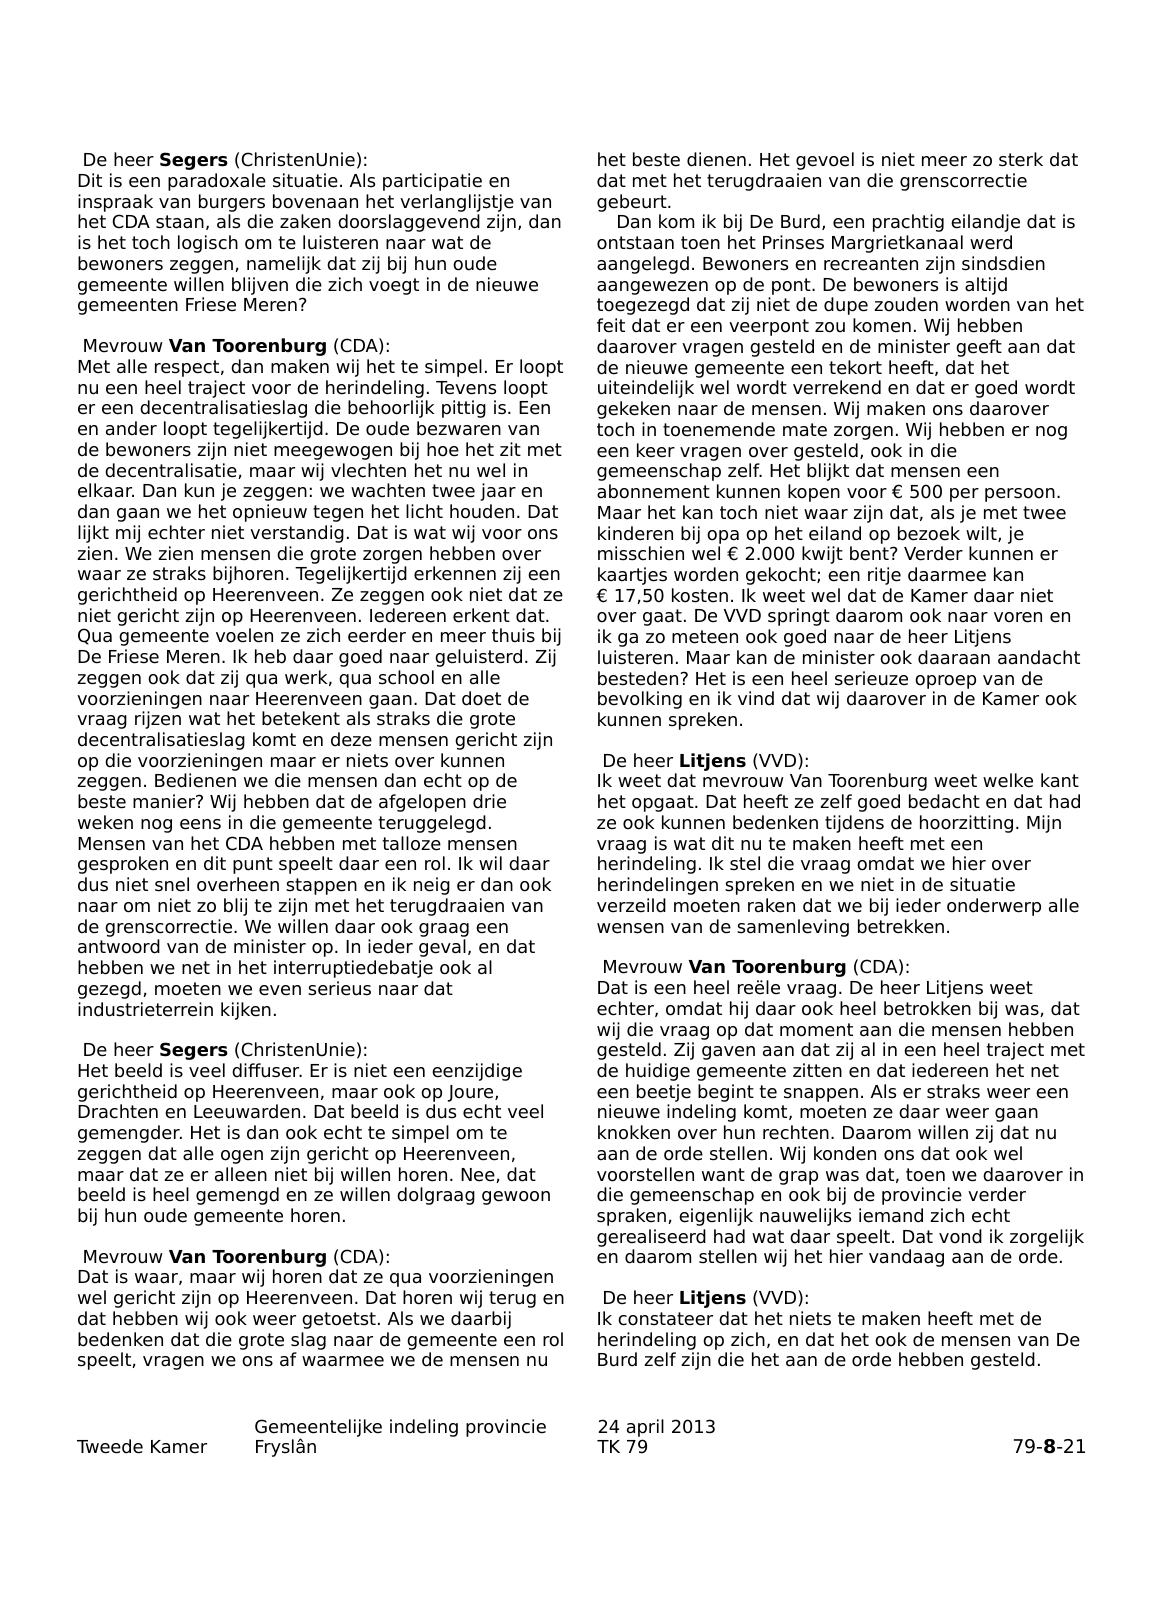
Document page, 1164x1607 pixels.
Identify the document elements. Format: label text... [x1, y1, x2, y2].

text De heer Litjens (VVD): [596, 751, 1087, 771]
text Ik weet dat mevrouw Van Toorenburg weet welke kant het opgaat. Dat heeft ze zelf goed bedacht en dat had ze ook kunnen bedenken tijdens de hoorzitting. Mijn vraag is wat dit nu te maken heeft met een herindeling. Ik stel die vraag omdat we hier over herindelingen spreken en we niet in de situatie verzeild moeten raken dat we bij ieder onderwerp alle wensen van de samenleving betrekken. [596, 771, 1087, 937]
text De heer Segers (ChristenUnie): [77, 150, 567, 171]
text Mevrouw Van Toorenburg (CDA): [77, 336, 567, 357]
text Met alle respect, dan maken wij het te simpel. Er loopt nu een heel traject voor de herindeling. Tevens loopt er een decentralisatieslag die behoorlijk pittig is. Een en ander loopt tegelijkertijd. De oude bezwaren van de bewoners zijn niet meegewogen bij hoe het zit met de decentralisatie, maar wij vlechten het nu wel in elkaar. Dan kun je zeggen: we wachten twee jaar en dan gaan we het opnieuw tegen het licht houden. Dat lijkt mij echter niet verstandig. Dat is wat wij voor ons zien. We zien mensen die grote zorgen hebben over waar ze straks bijhoren. Tegelijkertijd erkennen zij een gerichtheid op Heerenveen. Ze zeggen ook niet dat ze niet gericht zijn op Heerenveen. Iedereen erkent dat. Qua gemeente voelen ze zich eerder en meer thuis bij De Friese Meren. Ik heb daar goed naar geluisterd. Zij zeggen ook dat zij qua werk, qua school en alle voorzieningen naar Heerenveen gaan. Dat doet de vraag rijzen wat het betekent als straks die grote decentralisatieslag komt en deze mensen gericht zijn op die voorzieningen maar er niets over kunnen zeggen. Bedienen we die mensen dan echt op de beste manier? Wij hebben dat de afgelopen drie weken nog eens in die gemeente teruggelegd. Mensen van het CDA hebben met talloze mensen gesproken en dit punt speelt daar een rol. Ik wil daar dus niet snel overheen stappen en ik neig er dan ook naar om niet zo blij te zijn met het terugdraaien van de grenscorrectie. We willen daar ook graag een antwoord van de minister op. In ieder geval, en dat hebben we net in het interruptiedebatje ook al gezegd, moeten we even serieus naar dat industrieterrein kijken. [77, 357, 567, 1020]
text Dit is een paradoxale situatie. Als participatie en inspraak van burgers bovenaan het verlanglijstje van het CDA staan, als die zaken doorslaggevend zijn, dan is het toch logisch om te luisteren naar wat de bewoners zeggen, namelijk dat zij bij hun oude gemeente willen blijven die zich voegt in de nieuwe gemeenten Friese Meren? [77, 171, 567, 316]
text Mevrouw Van Toorenburg (CDA): [77, 1247, 567, 1267]
text Mevrouw Van Toorenburg (CDA): [596, 957, 1087, 978]
text Ik constateer dat het niets te maken heeft met de herindeling op zich, en dat het ook de mensen van De Burd zelf zijn die het aan de orde hebben gesteld. [596, 1309, 1087, 1371]
text het beste dienen. Het gevoel is niet meer zo sterk dat dat met het terugdraaien van die grenscorrectie gebeurt. [596, 150, 1087, 212]
text De heer Segers (ChristenUnie): [77, 1040, 567, 1061]
text Dat is een heel reële vraag. De heer Litjens weet echter, omdat hij daar ook heel betrokken bij was, dat wij die vraag op dat moment aan die mensen hebben gesteld. Zij gaven aan dat zij al in een heel traject met de huidige gemeente zitten en dat iedereen het net een beetje begint te snappen. Als er straks weer een nieuwe indeling komt, moeten ze daar weer gaan knokken over hun rechten. Daarom willen zij dat nu aan de orde stellen. Wij konden ons dat ook wel voorstellen want de grap was dat, toen we daarover in die gemeenschap en ook bij de provincie verder spraken, eigenlijk nauwelijks iemand zich echt gerealiseerd had wat daar speelt. Dat vond ik zorgelijk en daarom stellen wij het hier vandaag aan de orde. [596, 978, 1087, 1268]
text Het beeld is veel diffuser. Er is niet een eenzijdige gerichtheid op Heerenveen, maar ook op Joure, Drachten en Leeuwarden. Dat beeld is dus echt veel gemengder. Het is dan ook echt te simpel om te zeggen dat alle ogen zijn gericht op Heerenveen, maar dat ze er alleen niet bij willen horen. Nee, dat beeld is heel gemengd en ze willen dolgraag gewoon bij hun oude gemeente horen. [77, 1061, 567, 1227]
text Dat is waar, maar wij horen dat ze qua voorzieningen wel gericht zijn op Heerenveen. Dat horen wij terug en dat hebben wij ook weer getoetst. Als we daarbij bedenken dat die grote slag naar de gemeente een rol speelt, vragen we ons af waarmee we de mensen nu [77, 1267, 567, 1371]
text Dan kom ik bij De Burd, een prachtig eilandje dat is ontstaan toen het Prinses Margrietkanaal werd aangelegd. Bewoners en recreanten zijn sindsdien aangewezen op de pont. De bewoners is altijd toegezegd dat zij niet de dupe zouden worden van het feit dat er een veerpont zou komen. Wij hebben daarover vragen gesteld en de minister geeft aan dat de nieuwe gemeente een tekort heeft, dat het uiteindelijk wel wordt verrekend en dat er goed wordt gekeken naar de mensen. Wij maken ons daarover toch in toenemende mate zorgen. Wij hebben er nog een keer vragen over gesteld, ook in die gemeenschap zelf. Het blijkt dat mensen een abonnement kunnen kopen voor € 500 per persoon. Maar het kan toch niet waar zijn dat, als je met twee kinderen bij opa op het eiland op bezoek wilt, je misschien wel € 2.000 kwijt bent? Verder kunnen er kaartjes worden gekocht; een ritje daarmee kan € 17,50 kosten. Ik weet wel dat de Kamer daar niet over gaat. De VVD springt daarom ook naar voren en ik ga zo meteen ook goed naar de heer Litjens luisteren. Maar kan de minister ook daaraan aandacht besteden? Het is een heel serieuze oproep van de bevolking en ik vind dat wij daarover in de Kamer ook kunnen spreken. [596, 212, 1087, 731]
text De heer Litjens (VVD): [596, 1288, 1087, 1309]
